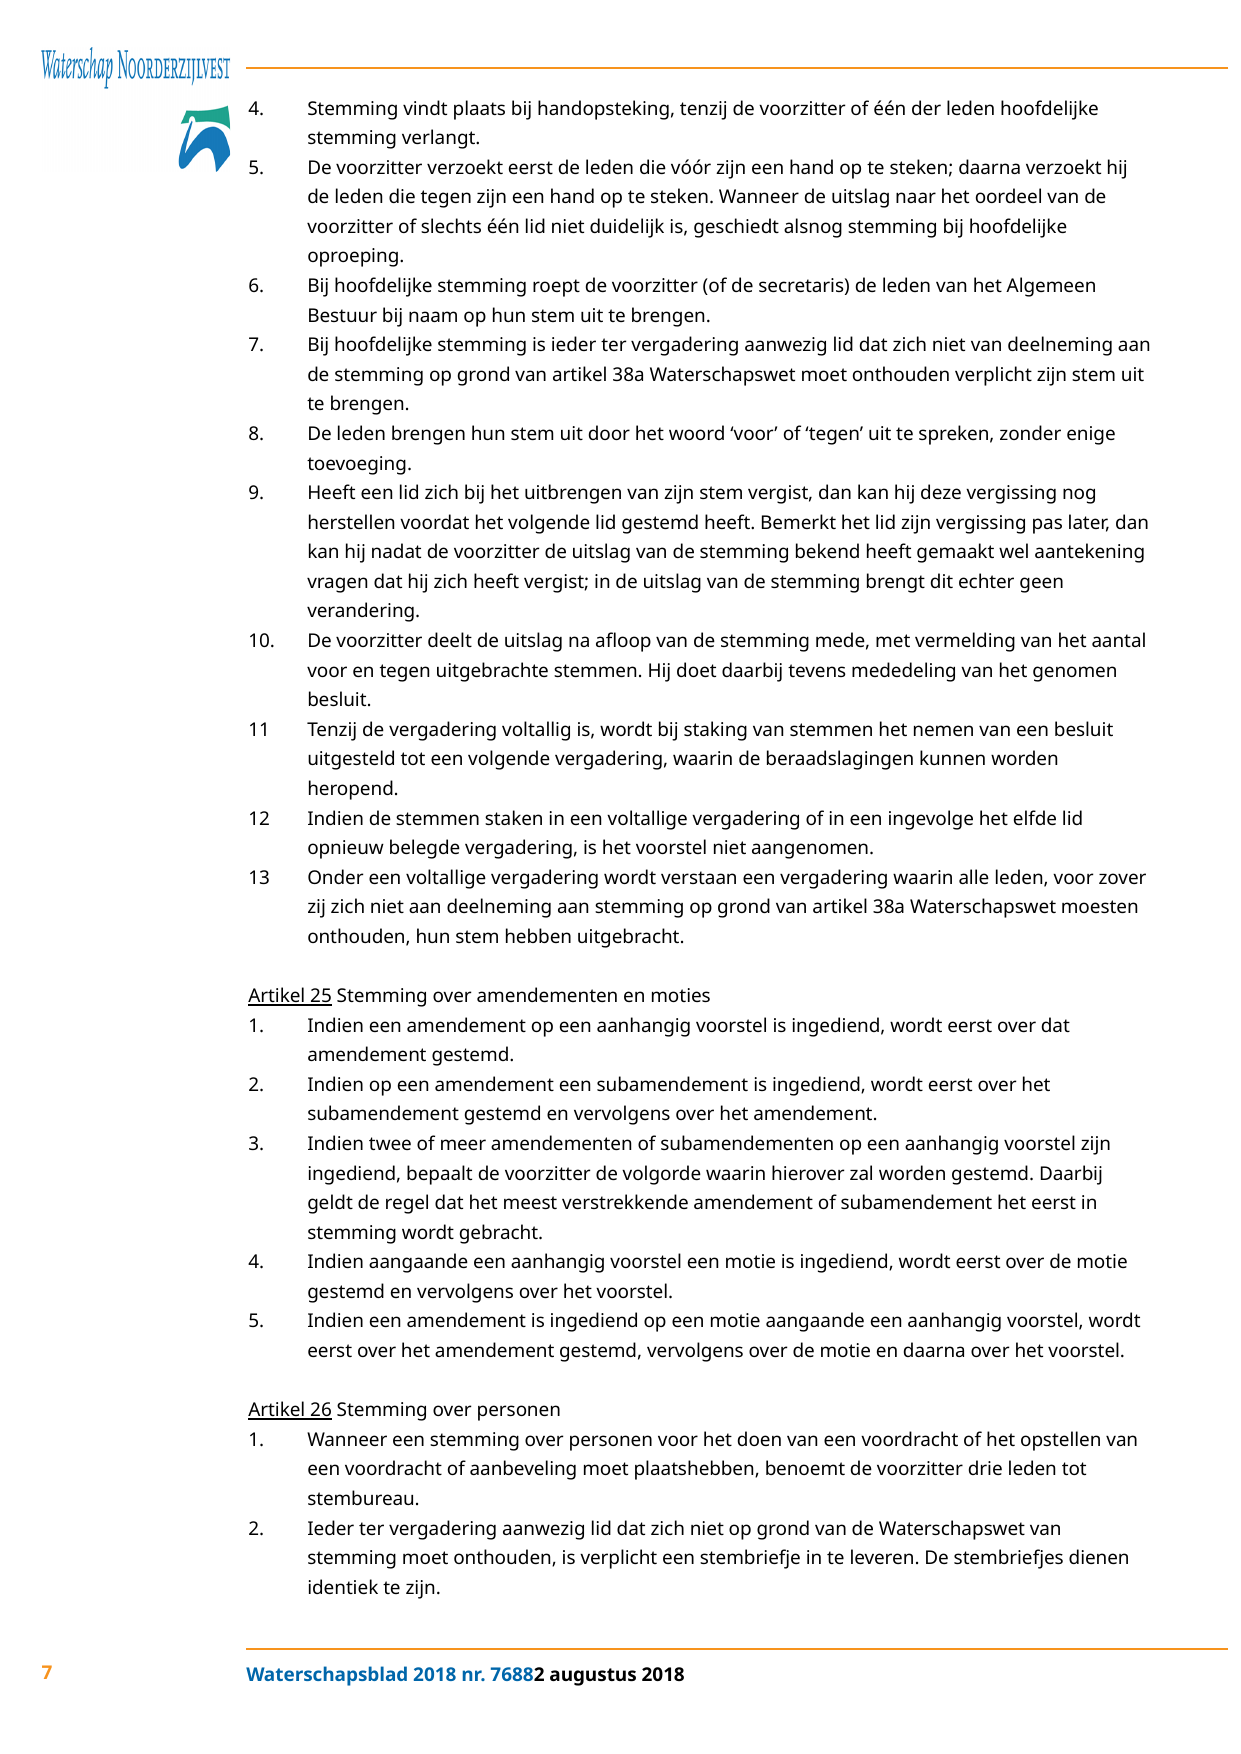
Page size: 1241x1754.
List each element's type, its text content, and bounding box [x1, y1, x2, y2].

list Indien twee of meer amendementen of subamendementen op een aanhangig voorstel zijn ingediend, bepaalt de voorzitter de volgorde waarin hierover zal worden gestemd. Daarbij geldt de regel dat het meest verstrekkende amendement of subamendement het eerst in stemming wordt gebracht. [248, 1130, 1152, 1245]
text Artikel 26 Stemming over personen [248, 1396, 1152, 1422]
text Artikel 25 Stemming over amendementen en moties [248, 982, 1152, 1008]
list Indien op een amendement een subamendement is ingediend, wordt eerst over het subamendement gestemd en vervolgens over het amendement. [248, 1071, 1152, 1126]
list Onder een voltallige vergadering wordt verstaan een vergadering waarin alle leden, voor zover zij zich niet aan deelneming aan stemming op grond van artikel 38a Waterschapswet moesten onthouden, hun stem hebben uitgebracht. [248, 864, 1152, 949]
list Ieder ter vergadering aanwezig lid dat zich niet op grond van de Waterschapswet van stemming moet onthouden, is verplicht een stembriefje in te leveren. De stembriefjes dienen identiek te zijn. [248, 1515, 1152, 1600]
list De voorzitter deelt de uitslag na afloop van de stemming mede, met vermelding van het aantal voor en tegen uitgebrachte stemmen. Hij doet daarbij tevens mededeling van het genomen besluit. [248, 627, 1152, 712]
list Bij hoofdelijke stemming roept de voorzitter (of de secretaris) de leden van het Algemeen Bestuur bij naam op hun stem uit te brengen. [248, 272, 1152, 328]
picture [41, 47, 231, 172]
list Stemming vindt plaats bij handopsteking, tenzij de voorzitter of één der leden hoofdelijke stemming verlangt. [248, 95, 1152, 150]
list Indien een amendement is ingediend op een motie aangaande een aanhangig voorstel, wordt eerst over het amendement gestemd, vervolgens over de motie en daarna over het voorstel. [248, 1308, 1152, 1363]
list De voorzitter verzoekt eerst de leden die vóór zijn een hand op te steken; daarna verzoekt hij de leden die tegen zijn een hand op te steken. Wanneer de uitslag naar het oordeel van de voorzitter of slechts één lid niet duidelijk is, geschiedt alsnog stemming bij hoofdelijke oproeping. [248, 154, 1152, 268]
list Tenzij de vergadering voltallig is, wordt bij staking van stemmen het nemen van een besluit uitgesteld tot een volgende vergadering, waarin de beraadslagingen kunnen worden heropend. [248, 716, 1152, 801]
list Indien de stemmen staken in een voltallige vergadering of in een ingevolge het elfde lid opnieuw belegde vergadering, is het voorstel niet aangenomen. [248, 805, 1152, 860]
list Indien een amendement op een aanhangig voorstel is ingediend, wordt eerst over dat amendement gestemd. [248, 1012, 1152, 1067]
list De leden brengen hun stem uit door het woord ‘voor’ of ‘tegen’ uit te spreken, zonder enige toevoeging. [248, 420, 1152, 476]
list Indien aangaande een aanhangig voorstel een motie is ingediend, wordt eerst over de motie gestemd en vervolgens over het voorstel. [248, 1248, 1152, 1304]
list Bij hoofdelijke stemming is ieder ter vergadering aanwezig lid dat zich niet van deelneming aan de stemming op grond van artikel 38a Waterschapswet moet onthouden verplicht zijn stem uit te brengen. [248, 331, 1152, 416]
list Wanneer een stemming over personen voor het doen van een voordracht of het opstellen van een voordracht of aanbeveling moet plaatshebben, benoemt de voorzitter drie leden tot stembureau. [248, 1426, 1152, 1511]
list Heeft een lid zich bij het uitbrengen van zijn stem vergist, dan kan hij deze vergissing nog herstellen voordat het volgende lid gestemd heeft. Bemerkt het lid zijn vergissing pas later, dan kan hij nadat de voorzitter de uitslag van de stemming bekend heeft gemaakt wel aantekening vragen dat hij zich heeft vergist; in de uitslag van de stemming brengt dit echter geen verandering. [248, 479, 1152, 623]
